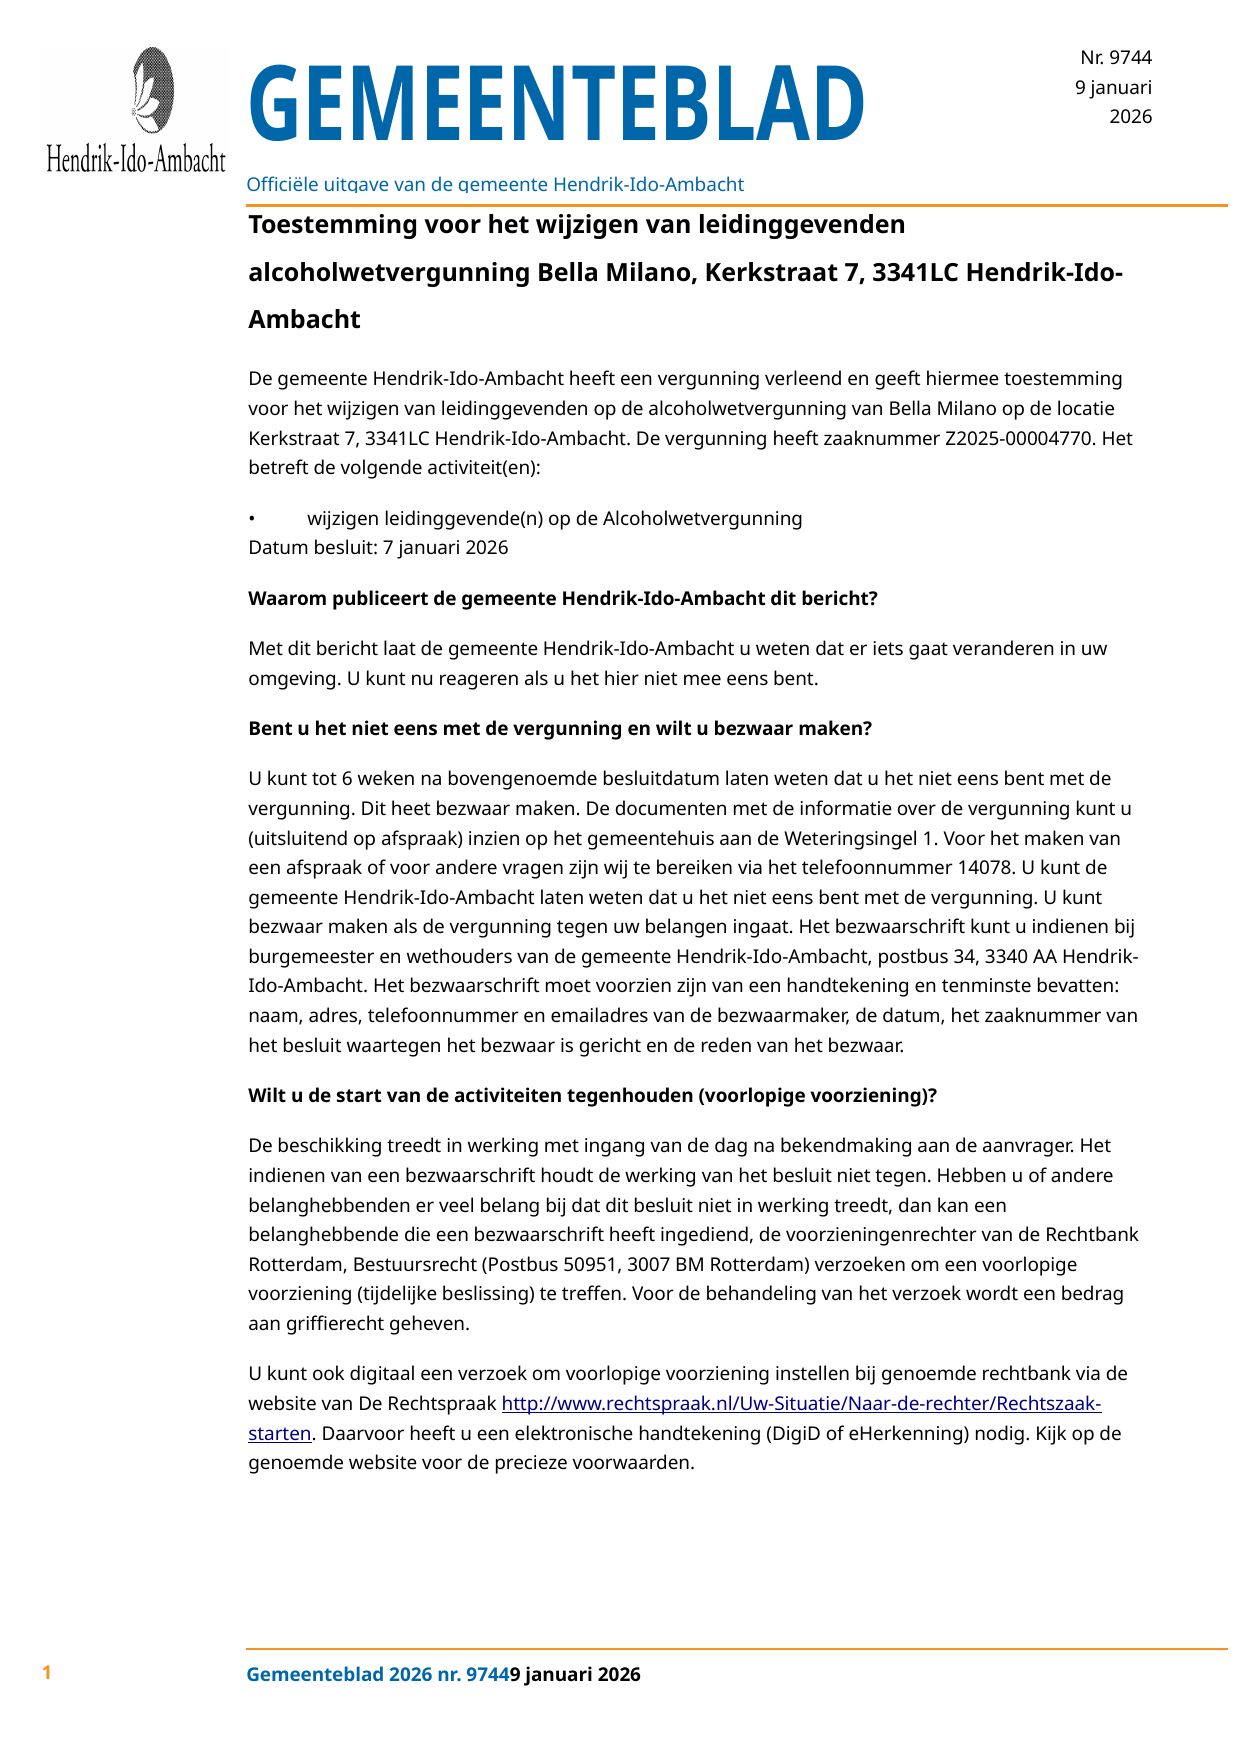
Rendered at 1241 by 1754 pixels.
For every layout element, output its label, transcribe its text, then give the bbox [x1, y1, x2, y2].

text Met dit bericht laat de gemeente Hendrik-Ido-Ambacht u weten dat er iets gaat veranderen in uw omgeving. U kunt nu reageren als u het hier niet mee eens bent. [248, 635, 1152, 690]
text Toestemming voor het wijzigen van leidinggevenden alcoholwetvergunning Bella Milano, Kerkstraat 7, 3341LC Hendrik-Ido-Ambacht [248, 207, 1152, 336]
picture [41, 47, 231, 172]
text Wilt u de start van de activiteiten tegenhouden (voorlopige voorziening)? [248, 1082, 1152, 1108]
text Waarom publiceert de gemeente Hendrik-Ido-Ambacht dit bericht? [248, 585, 1152, 610]
text De gemeente Hendrik-Ido-Ambacht heeft een vergunning verleend en geeft hiermee toestemming voor het wijzigen van leidinggevenden op de alcoholwetvergunning van Bella Milano op de locatie Kerkstraat 7, 3341LC Hendrik-Ido-Ambacht. De vergunning heeft zaaknummer Z2025-00004770. Het betreft de volgende activiteit(en): [248, 366, 1152, 480]
text U kunt ook digitaal een verzoek om voorlopige voorziening instellen bij genoemde rechtbank via de website van De Rechtspraak http://www.rechtspraak.nl/Uw-Situatie/Naar-de-rechter/Rechtszaak-starten. Daarvoor heeft u een elektronische handtekening (DigiD of eHerkenning) nodig. Kijk op de genoemde website voor de precieze voorwaarden. [248, 1361, 1152, 1475]
list wijzigen leidinggevende(n) op de Alcoholwetvergunning [248, 505, 1152, 530]
text De beschikking treedt in werking met ingang van de dag na bekendmaking aan de aanvrager. Het indienen van een bezwaarschrift houdt de werking van het besluit niet tegen. Hebben u of andere belanghebbenden er veel belang bij dat dit besluit niet in werking treedt, dan kan een belanghebbende die een bezwaarschrift heeft ingediend, de voorzieningenrechter van de Rechtbank Rotterdam, Bestuursrecht (Postbus 50951, 3007 BM Rotterdam) verzoeken om een voorlopige voorziening (tijdelijke beslissing) te treffen. Voor de behandeling van het verzoek wordt een bedrag aan griffierecht geheven. [248, 1133, 1152, 1336]
text Bent u het niet eens met de vergunning en wilt u bezwaar maken? [248, 715, 1152, 741]
text U kunt tot 6 weken na bovengenoemde besluitdatum laten weten dat u het niet eens bent met de vergunning. Dit heet bezwaar maken. De documenten met de informatie over de vergunning kunt u (uitsluitend op afspraak) inzien op het gemeentehuis aan de Weteringsingel 1. Voor het maken van een afspraak of voor andere vragen zijn wij te bereiken via het telefoonnummer 14078. U kunt de gemeente Hendrik-Ido-Ambacht laten weten dat u het niet eens bent met de vergunning. U kunt bezwaar maken als de vergunning tegen uw belangen ingaat. Het bezwaarschrift kunt u indienen bij burgemeester en wethouders van de gemeente Hendrik-Ido-Ambacht, postbus 34, 3340 AA Hendrik-Ido-Ambacht. Het bezwaarschrift moet voorzien zijn van een handtekening en tenminste bevatten: naam, adres, telefoonnummer en emailadres van de bezwaarmaker, de datum, het zaaknummer van het besluit waartegen het bezwaar is gericht en de reden van het bezwaar. [248, 766, 1152, 1057]
text Datum besluit: 7 januari 2026 [248, 534, 1152, 560]
